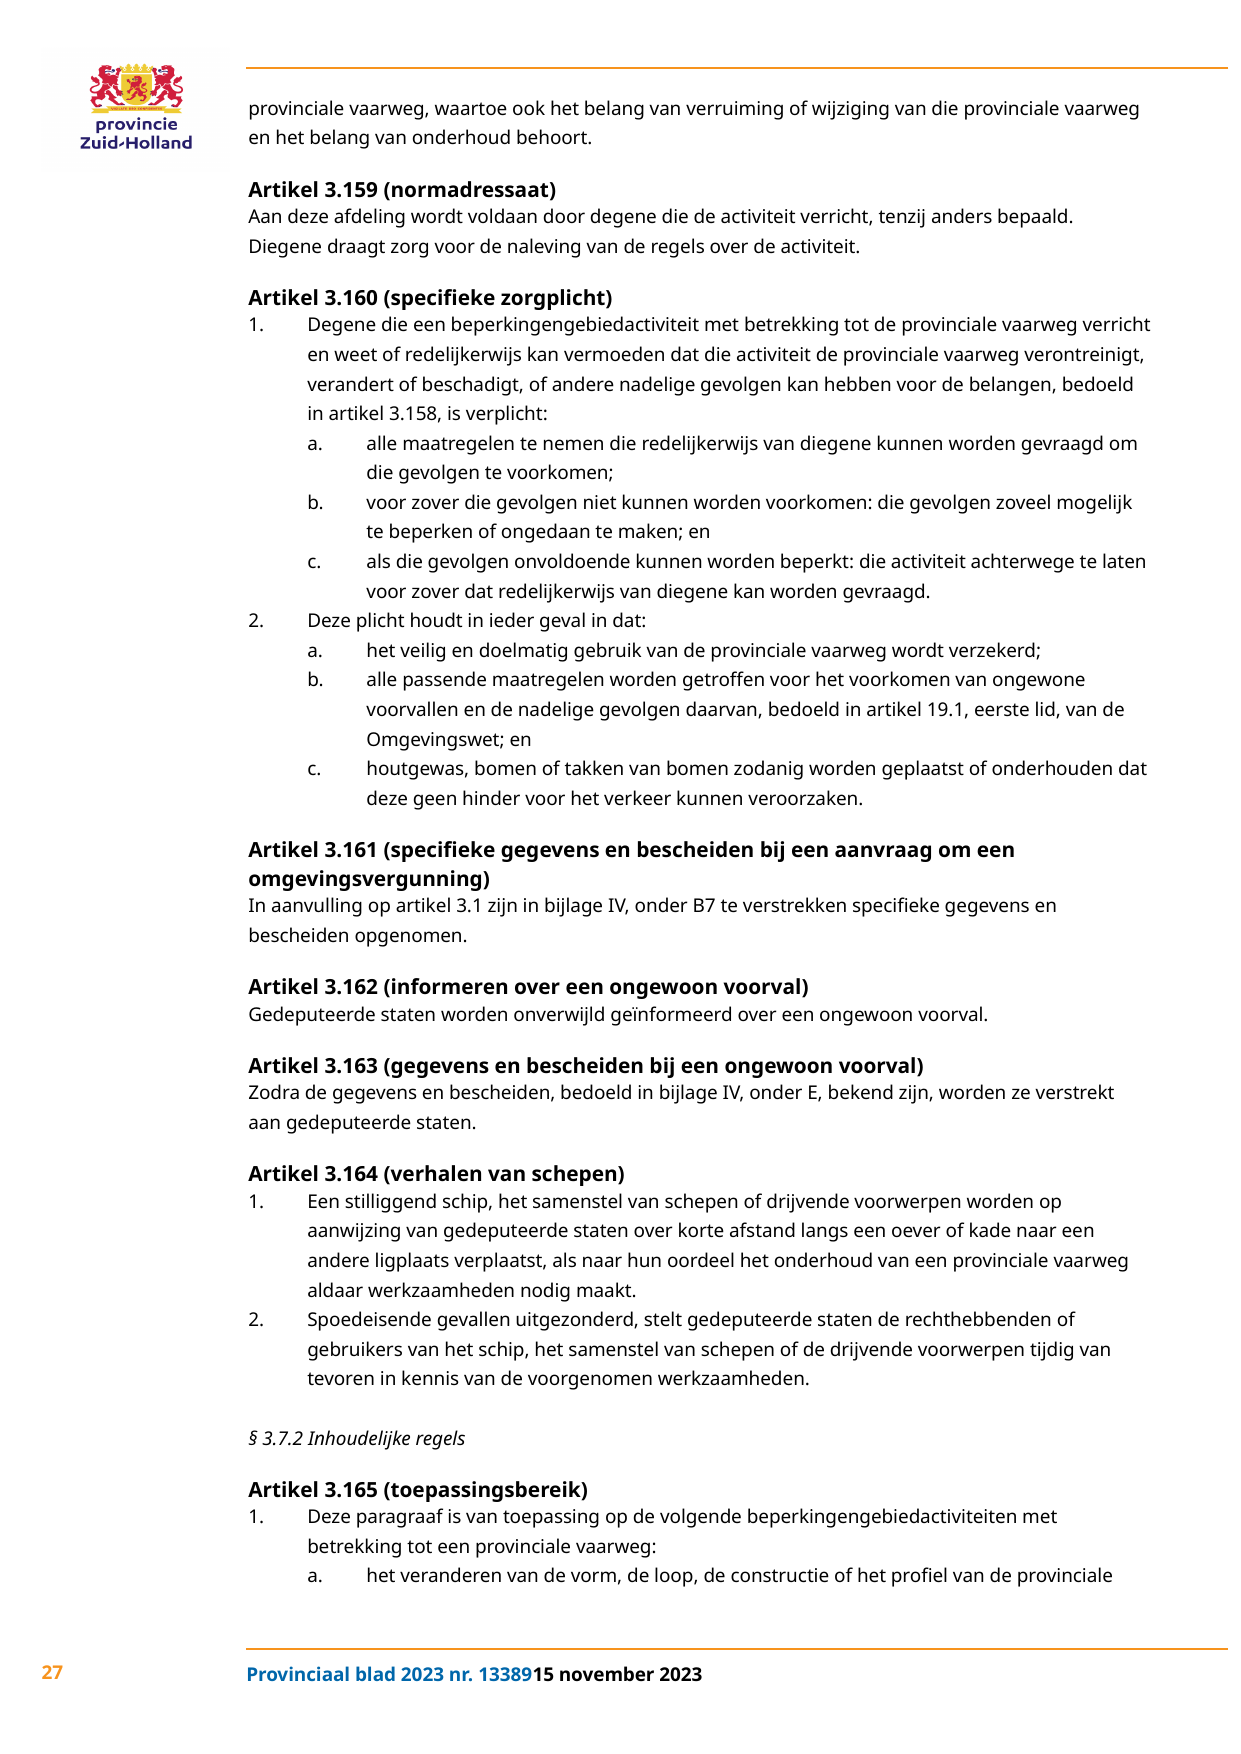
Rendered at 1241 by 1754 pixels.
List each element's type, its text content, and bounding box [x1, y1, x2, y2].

text § 3.7.2 Inhoudelijke regels [248, 1425, 1152, 1450]
text Aan deze afdeling wordt voldaan door degene die de activiteit verricht, tenzij anders bepaald. Diegene draagt zorg voor de naleving van de regels over de activiteit. [248, 203, 1152, 258]
text In aanvulling op artikel 3.1 zijn in bijlage IV, onder B7 te verstrekken specifieke gegevens en bescheiden opgenomen. [248, 892, 1152, 948]
text Gedeputeerde staten worden onverwijld geïnformeerd over een ongewoon voorval. [248, 1001, 1152, 1026]
list als die gevolgen onvoldoende kunnen worden beperkt: die activiteit achterwege te laten voor zover dat redelijkerwijs van diegene kan worden gevraagd. [307, 548, 1152, 604]
text Artikel 3.161 (specifieke gegevens en bescheiden bij een aanvraag om een omgevingsvergunning) [248, 835, 1152, 892]
text Artikel 3.160 (specifieke zorgplicht) [248, 283, 1152, 312]
list het veranderen van de vorm, de loop, de constructie of het profiel van de provinciale [307, 1563, 1152, 1588]
picture [41, 47, 231, 172]
list alle maatregelen te nemen die redelijkerwijs van diegene kunnen worden gevraagd om die gevolgen te voorkomen; [307, 430, 1152, 485]
list houtgewas, bomen of takken van bomen zodanig worden geplaatst of onderhouden dat deze geen hinder voor het verkeer kunnen veroorzaken. [307, 755, 1152, 811]
text Zodra de gegevens en bescheiden, bedoeld in bijlage IV, onder E, bekend zijn, worden ze verstrekt aan gedeputeerde staten. [248, 1079, 1152, 1135]
text Artikel 3.162 (informeren over een ongewoon voorval) [248, 972, 1152, 1001]
list Degene die een beperkingengebiedactiviteit met betrekking tot de provinciale vaarweg verricht en weet of redelijkerwijs kan vermoeden dat die activiteit de provinciale vaarweg verontreinigt, verandert of beschadigt, of andere nadelige gevolgen kan hebben voor de belangen, bedoeld in artikel 3.158, is verplicht: [248, 312, 1152, 426]
text Artikel 3.164 (verhalen van schepen) [248, 1159, 1152, 1188]
text Artikel 3.163 (gegevens en bescheiden bij een ongewoon voorval) [248, 1051, 1152, 1079]
list het veilig en doelmatig gebruik van de provinciale vaarweg wordt verzekerd; [307, 637, 1152, 663]
text provinciale vaarweg, waartoe ook het belang van verruiming of wijziging van die provinciale vaarweg en het belang van onderhoud behoort. [248, 95, 1152, 150]
text Artikel 3.165 (toepassingsbereik) [248, 1475, 1152, 1503]
list Een stilliggend schip, het samenstel van schepen of drijvende voorwerpen worden op aanwijzing van gedeputeerde staten over korte afstand langs een oever of kade naar een andere ligplaats verplaatst, als naar hun oordeel het onderhoud van een provinciale vaarweg aldaar werkzaamheden nodig maakt. [248, 1188, 1152, 1302]
list alle passende maatregelen worden getroffen voor het voorkomen van ongewone voorvallen en de nadelige gevolgen daarvan, bedoeld in artikel 19.1, eerste lid, van de Omgevingswet; en [307, 667, 1152, 752]
text Artikel 3.159 (normadressaat) [248, 175, 1152, 203]
list Deze paragraaf is van toepassing op de volgende beperkingengebiedactiviteiten met betrekking tot een provinciale vaarweg: [248, 1503, 1152, 1559]
list voor zover die gevolgen niet kunnen worden voorkomen: die gevolgen zoveel mogelijk te beperken of ongedaan te maken; en [307, 489, 1152, 544]
list Deze plicht houdt in ieder geval in dat: [248, 607, 1152, 633]
list Spoedeisende gevallen uitgezonderd, stelt gedeputeerde staten de rechthebbenden of gebruikers van het schip, het samenstel van schepen of de drijvende voorwerpen tijdig van tevoren in kennis van de voorgenomen werkzaamheden. [248, 1306, 1152, 1391]
